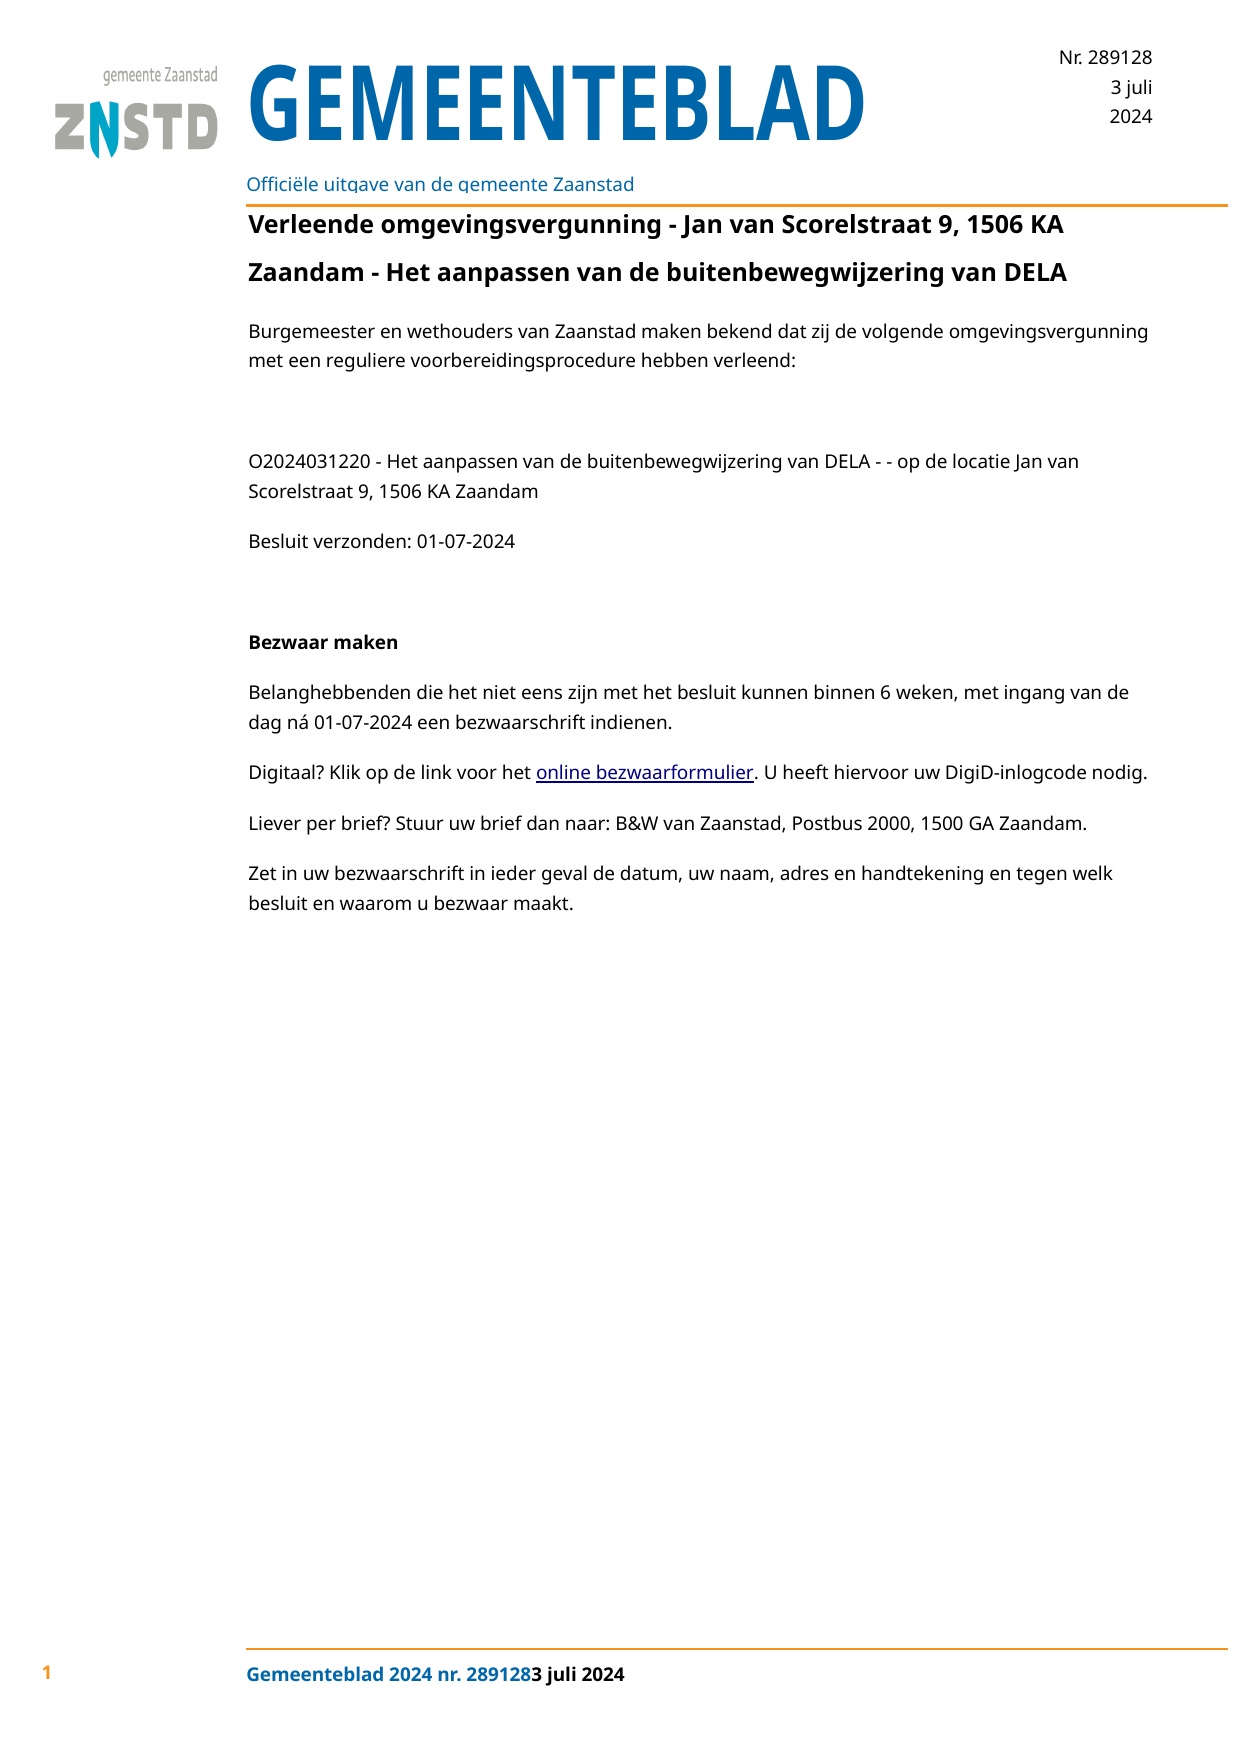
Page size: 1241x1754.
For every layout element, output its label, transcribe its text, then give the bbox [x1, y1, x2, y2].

text Burgemeester en wethouders van Zaanstad maken bekend dat zij de volgende omgevingsvergunning met een reguliere voorbereidingsprocedure hebben verleend: [248, 318, 1152, 373]
text Liever per brief? Stuur uw brief dan naar: B&W van Zaanstad, Postbus 2000, 1500 GA Zaandam. [248, 810, 1152, 836]
picture [41, 47, 231, 172]
text Digitaal? Klik op de link voor het online bezwaarformulier. U heeft hiervoor uw DigiD-inlogcode nodig. [248, 759, 1152, 785]
text Verleende omgevingsvergunning - Jan van Scorelstraat 9, 1506 KA Zaandam - Het aanpassen van de buitenbewegwijzering van DELA [248, 207, 1152, 288]
text Belanghebbenden die het niet eens zijn met het besluit kunnen binnen 6 weken, met ingang van de dag ná 01-07-2024 een bezwaarschrift indienen. [248, 679, 1152, 735]
text Besluit verzonden: 01-07-2024 [248, 528, 1152, 554]
text O2024031220 - Het aanpassen van de buitenbewegwijzering van DELA - - op de locatie Jan van Scorelstraat 9, 1506 KA Zaandam [248, 448, 1152, 504]
text Bezwaar maken [248, 629, 1152, 655]
text Zet in uw bezwaarschrift in ieder geval de datum, uw naam, adres en handtekening en tegen welk besluit en waarom u bezwaar maakt. [248, 860, 1152, 916]
